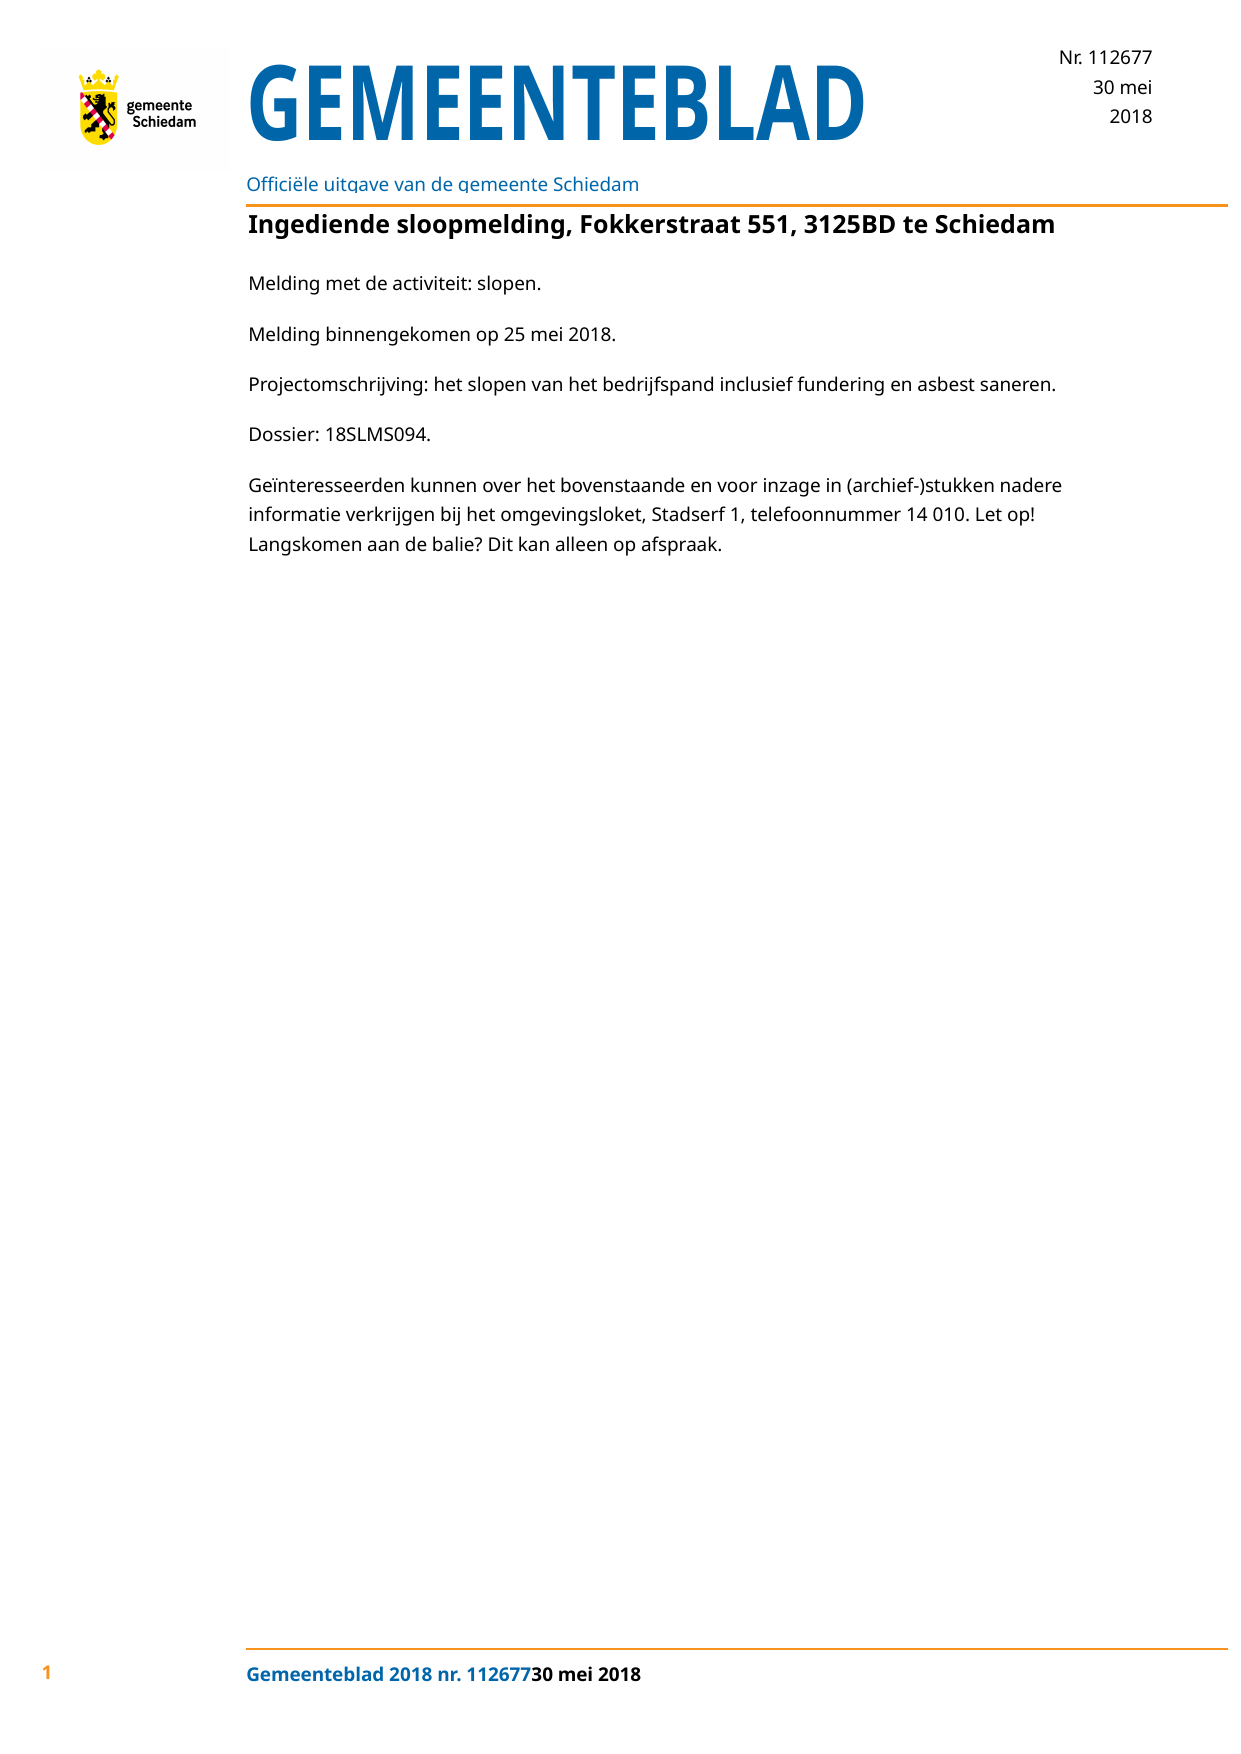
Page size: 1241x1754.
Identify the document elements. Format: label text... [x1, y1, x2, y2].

picture [41, 47, 231, 172]
text Projectomschrijving: het slopen van het bedrijfspand inclusief fundering en asbest saneren. [248, 371, 1152, 397]
text Ingediende sloopmelding, Fokkerstraat 551, 3125BD te Schiedam [248, 207, 1152, 241]
text Dossier: 18SLMS094. [248, 422, 1152, 447]
text Geïnteresseerden kunnen over het bovenstaande en voor inzage in (archief-)stukken nadere informatie verkrijgen bij het omgevingsloket, Stadserf 1, telefoonnummer 14 010. Let op! Langskomen aan de balie? Dit kan alleen op afspraak. [248, 472, 1152, 557]
text Melding binnengekomen op 25 mei 2018. [248, 321, 1152, 346]
text Melding met de activiteit: slopen. [248, 270, 1152, 296]
